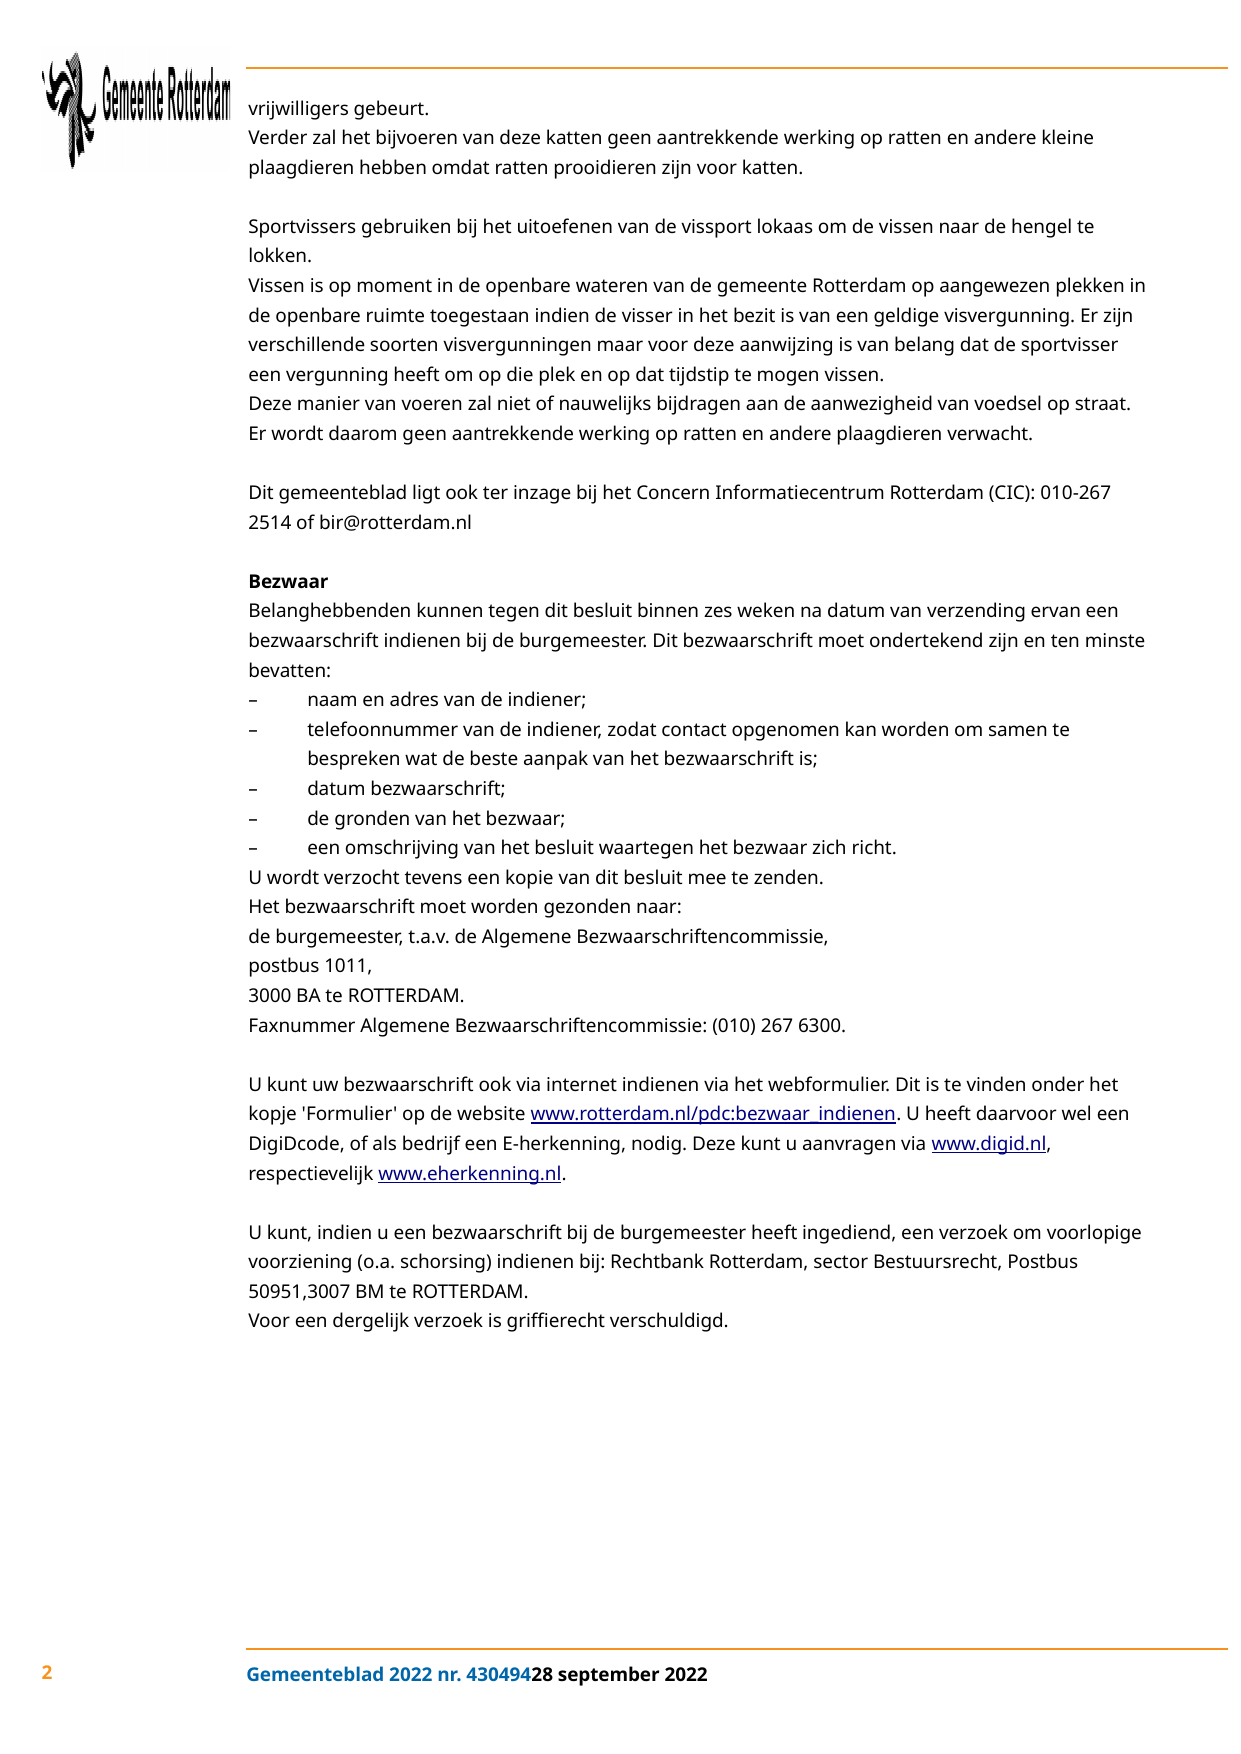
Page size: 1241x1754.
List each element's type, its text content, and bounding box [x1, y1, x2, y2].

text U kunt uw bezwaarschrift ook via internet indienen via het webformulier. Dit is te vinden onder het kopje 'Formulier' op de website www.rotterdam.nl/pdc:bezwaar_indienen. U heeft daarvoor wel een DigiDcode, of als bedrijf een E-herkenning, nodig. Deze kunt u aanvragen via www.digid.nl, respectievelijk www.eherkenning.nl. [248, 1071, 1152, 1186]
text postbus 1011, [248, 953, 1152, 978]
text Sportvissers gebruiken bij het uitoefenen van de vissport lokaas om de vissen naar de hengel te lokken. [248, 213, 1152, 268]
text Deze manier van voeren zal niet of nauwelijks bijdragen aan de aanwezigheid van voedsel op straat. Er wordt daarom geen aantrekkende werking op ratten en andere plaagdieren verwacht. [248, 391, 1152, 446]
picture [41, 47, 231, 172]
text Het bezwaarschrift moet worden gezonden naar: [248, 893, 1152, 919]
list naam en adres van de indiener; [248, 686, 1152, 712]
text 3000 BA te ROTTERDAM. [248, 982, 1152, 1008]
text U kunt, indien u een bezwaarschrift bij de burgemeester heeft ingediend, een verzoek om voorlopige voorziening (o.a. schorsing) indienen bij: Rechtbank Rotterdam, sector Bestuursrecht, Postbus 50951,3007 BM te ROTTERDAM. [248, 1219, 1152, 1304]
text Bezwaar [248, 568, 1152, 594]
text Verder zal het bijvoeren van deze katten geen aantrekkende werking op ratten en andere kleine plaagdieren hebben omdat ratten prooidieren zijn voor katten. [248, 124, 1152, 180]
text Belanghebbenden kunnen tegen dit besluit binnen zes weken na datum van verzending ervan een bezwaarschrift indienen bij de burgemeester. Dit bezwaarschrift moet ondertekend zijn en ten minste bevatten: [248, 598, 1152, 683]
text Vissen is op moment in de openbare wateren van de gemeente Rotterdam op aangewezen plekken in de openbare ruimte toegestaan indien de visser in het bezit is van een geldige visvergunning. Er zijn verschillende soorten visvergunningen maar voor deze aanwijzing is van belang dat de sportvisser een vergunning heeft om op die plek en op dat tijdstip te mogen vissen. [248, 272, 1152, 387]
text Dit gemeenteblad ligt ook ter inzage bij het Concern Informatiecentrum Rotterdam (CIC): 010-267 2514 of bir@rotterdam.nl [248, 479, 1152, 535]
text U wordt verzocht tevens een kopie van dit besluit mee te zenden. [248, 864, 1152, 890]
text Faxnummer Algemene Bezwaarschriftencommissie: (010) 267 6300. [248, 1012, 1152, 1038]
list datum bezwaarschrift; [248, 775, 1152, 801]
text Voor een dergelijk verzoek is griffierecht verschuldigd. [248, 1308, 1152, 1333]
list telefoonnummer van de indiener, zodat contact opgenomen kan worden om samen te bespreken wat de beste aanpak van het bezwaarschrift is; [248, 716, 1152, 771]
text de burgemeester, t.a.v. de Algemene Bezwaarschriftencommissie, [248, 923, 1152, 949]
list de gronden van het bezwaar; [248, 805, 1152, 831]
list een omschrijving van het besluit waartegen het bezwaar zich richt. [248, 834, 1152, 860]
text vrijwilligers gebeurt. [248, 95, 1152, 121]
